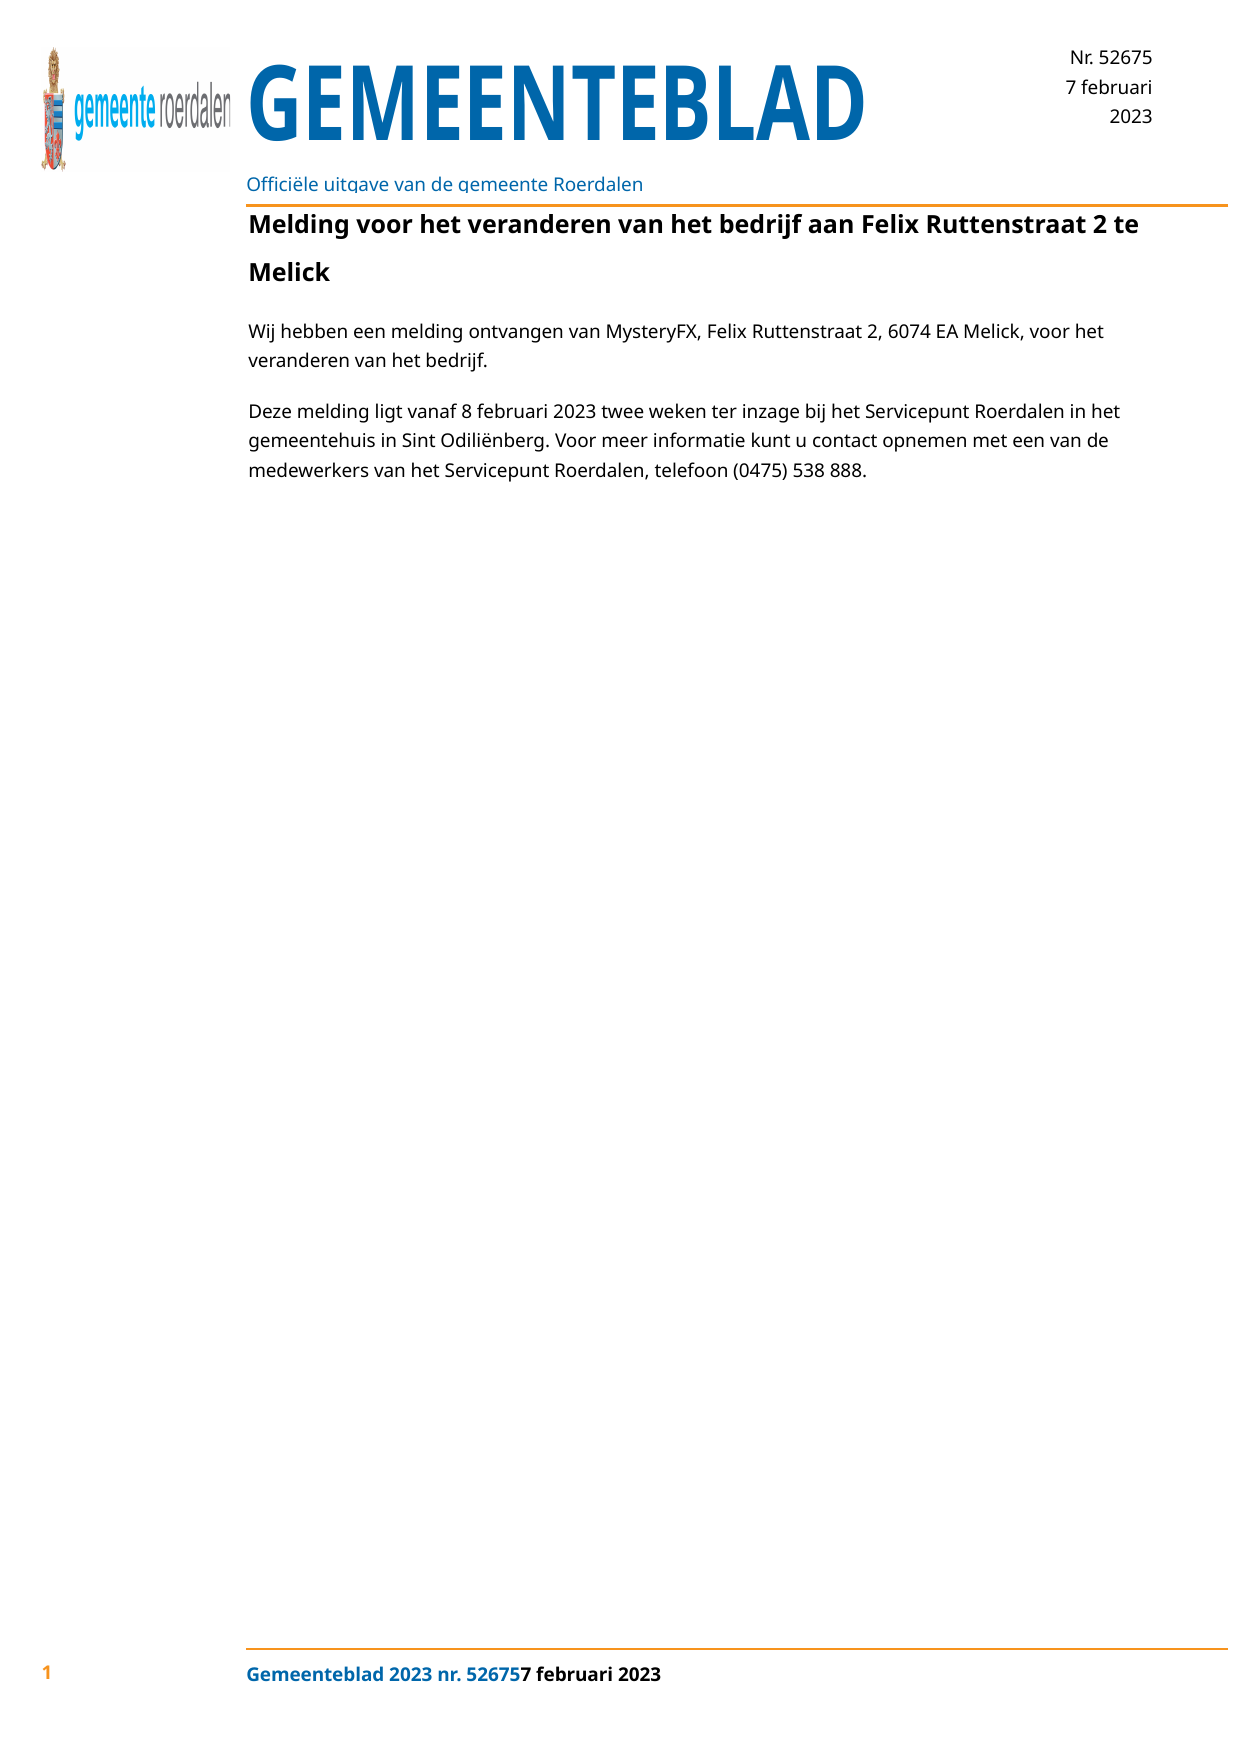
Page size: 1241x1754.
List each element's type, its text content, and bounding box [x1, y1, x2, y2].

text Deze melding ligt vanaf 8 februari 2023 twee weken ter inzage bij het Servicepunt Roerdalen in het gemeentehuis in Sint Odiliënberg. Voor meer informatie kunt u contact opnemen met een van de medewerkers van het Servicepunt Roerdalen, telefoon (0475) 538 888. [248, 398, 1152, 483]
text Melding voor het veranderen van het bedrijf aan Felix Ruttenstraat 2 te Melick [248, 207, 1152, 288]
picture [41, 47, 231, 172]
text Wij hebben een melding ontvangen van MysteryFX, Felix Ruttenstraat 2, 6074 EA Melick, voor het veranderen van het bedrijf. [248, 318, 1152, 373]
